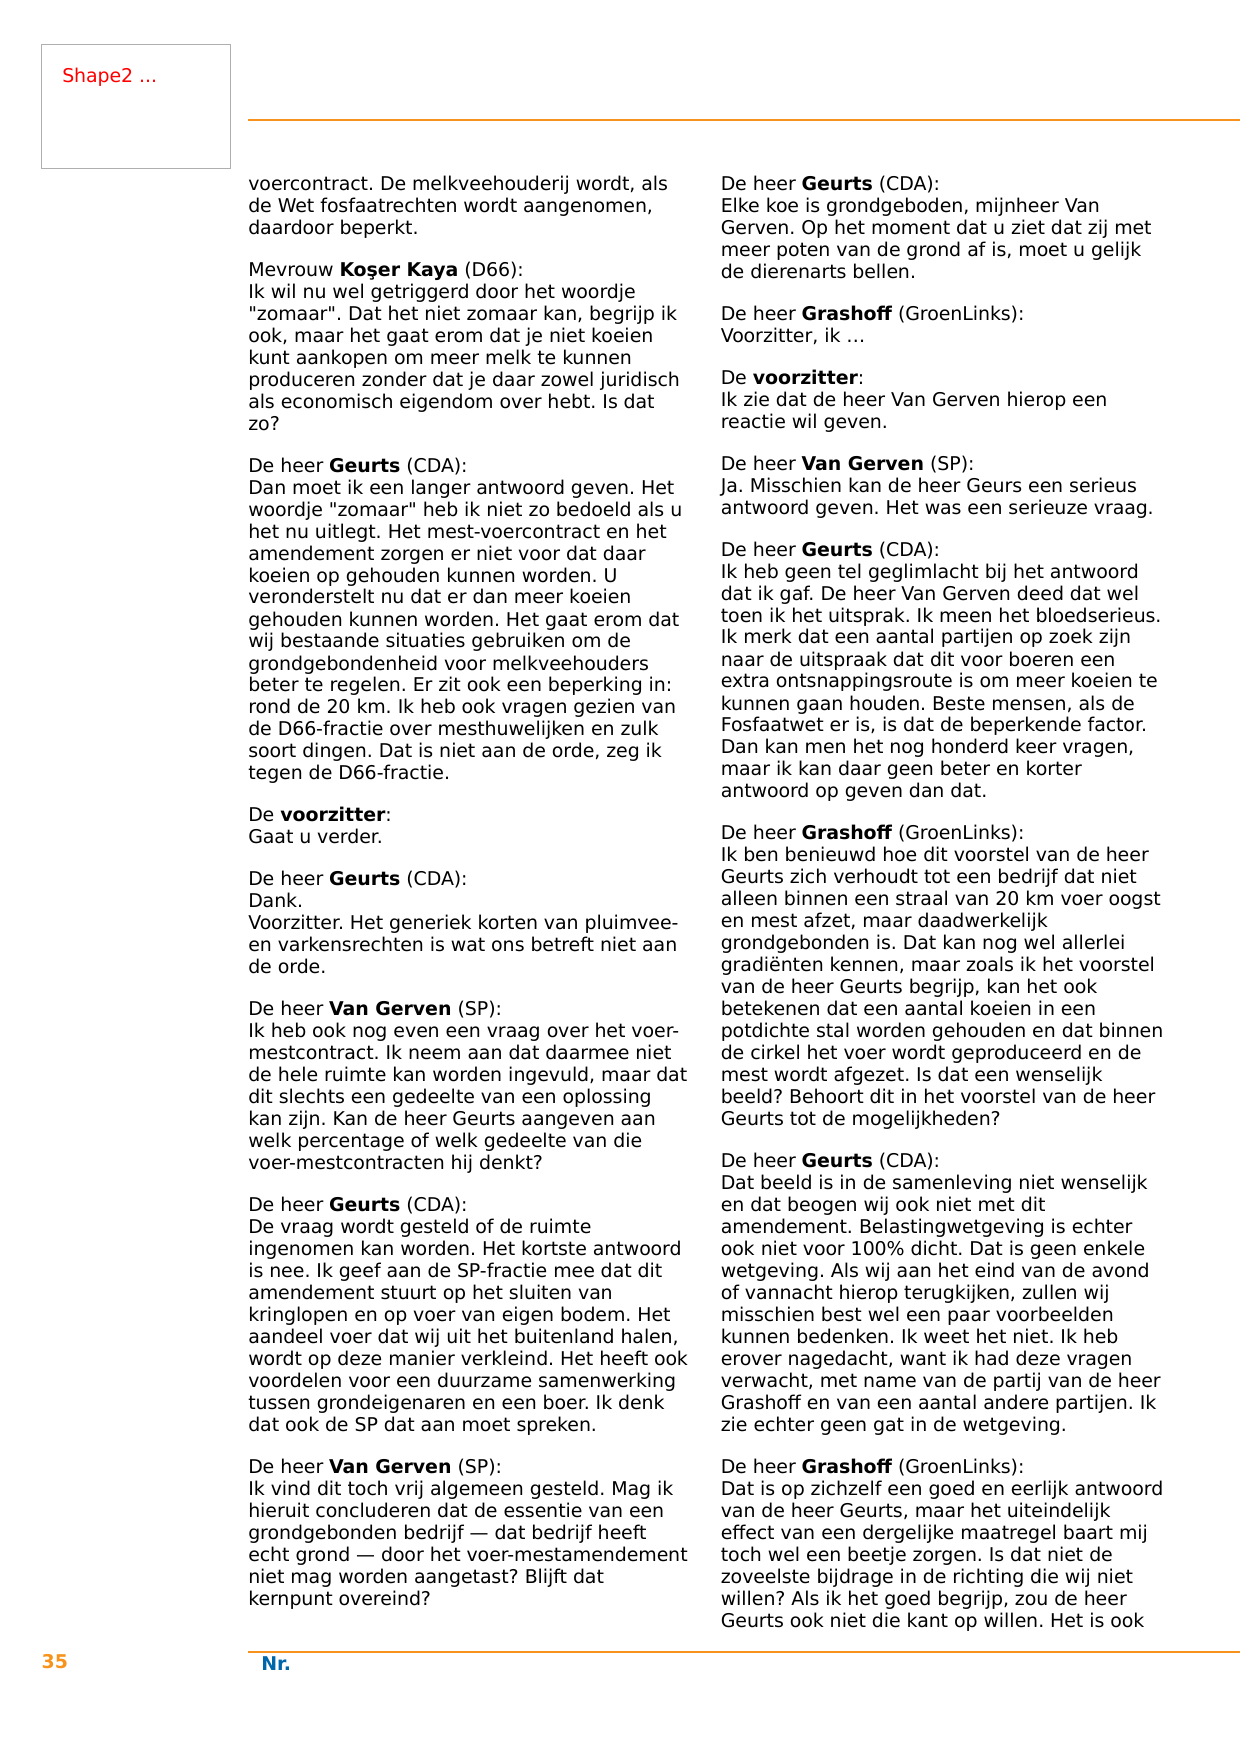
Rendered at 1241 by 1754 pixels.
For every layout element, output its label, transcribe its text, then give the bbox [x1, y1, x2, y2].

text De heer Grashoff (GroenLinks): [721, 303, 1163, 325]
text Ja. Misschien kan de heer Geurs een serieus antwoord geven. Het was een serieuze vraag. [721, 474, 1163, 518]
text Ik vind dit toch vrij algemeen gesteld. Mag ik hieruit concluderen dat de essentie van een grondgebonden bedrijf — dat bedrijf heeft echt grond — door het voer-mestamendement niet mag worden aangetast? Blijft dat kernpunt overeind? [248, 1478, 691, 1609]
text De heer Van Gerven (SP): [248, 1456, 691, 1478]
text De heer Geurts (CDA): [721, 538, 1163, 561]
text voercontract. De melkveehouderij wordt, als de Wet fosfaatrechten wordt aangenomen, daardoor beperkt. [248, 173, 691, 239]
text De heer Van Gerven (SP): [248, 998, 691, 1020]
text Elke koe is grondgeboden, mijnheer Van Gerven. Op het moment dat u ziet dat zij met meer poten van de grond af is, moet u gelijk de dierenarts bellen. [721, 195, 1163, 283]
text De heer Geurts (CDA): [248, 868, 691, 890]
text De heer Geurts (CDA): [721, 173, 1163, 195]
text Ik heb ook nog even een vraag over het voer-mestcontract. Ik neem aan dat daarmee niet de hele ruimte kan worden ingevuld, maar dat dit slechts een gedeelte van een oplossing kan zijn. Kan de heer Geurts aangeven aan welk percentage of welk gedeelte van die voer-mestcontracten hij denkt? [248, 1020, 691, 1174]
text Voorzitter, ik … [721, 325, 1163, 347]
text Dan moet ik een langer antwoord geven. Het woordje "zomaar" heb ik niet zo bedoeld als u het nu uitlegt. Het mest-voercontract en het amendement zorgen er niet voor dat daar koeien op gehouden kunnen worden. U veronderstelt nu dat er dan meer koeien gehouden kunnen worden. Het gaat erom dat wij bestaande situaties gebruiken om de grondgebondenheid voor melkveehouders beter te regelen. Er zit ook een beperking in: rond de 20 km. Ik heb ook vragen gezien van de D66-fractie over mesthuwelijken en zulk soort dingen. Dat is niet aan de orde, zeg ik tegen de D66-fractie. [248, 477, 691, 784]
text De heer Geurts (CDA): [721, 1150, 1163, 1172]
text Voorzitter. Het generiek korten van pluimvee- en varkensrechten is wat ons betreft niet aan de orde. [248, 912, 691, 978]
text Gaat u verder. [248, 826, 691, 848]
text De heer Van Gerven (SP): [721, 453, 1163, 474]
text Ik zie dat de heer Van Gerven hierop een reactie wil geven. [721, 389, 1163, 433]
text Dat is op zichzelf een goed en eerlijk antwoord van de heer Geurts, maar het uiteindelijk effect van een dergelijke maatregel baart mij toch wel een beetje zorgen. Is dat niet de zoveelste bijdrage in de richting die wij niet willen? Als ik het goed begrijp, zou de heer Geurts ook niet die kant op willen. Het is ook [721, 1478, 1163, 1632]
text Ik wil nu wel getriggerd door het woordje "zomaar". Dat het niet zomaar kan, begrijp ik ook, maar het gaat erom dat je niet koeien kunt aankopen om meer melk te kunnen produceren zonder dat je daar zowel juridisch als economisch eigendom over hebt. Is dat zo? [248, 281, 691, 434]
text De voorzitter: [248, 804, 691, 826]
text De heer Grashoff (GroenLinks): [721, 1456, 1163, 1478]
text De vraag wordt gesteld of de ruimte ingenomen kan worden. Het kortste antwoord is nee. Ik geef aan de SP-fractie mee dat dit amendement stuurt op het sluiten van kringlopen en op voer van eigen bodem. Het aandeel voer dat wij uit het buitenland halen, wordt op deze manier verkleind. Het heeft ook voordelen voor een duurzame samenwerking tussen grondeigenaren en een boer. Ik denk dat ook de SP dat aan moet spreken. [248, 1216, 691, 1436]
text Mevrouw Koşer Kaya (D66): [248, 259, 691, 281]
text Dat beeld is in de samenleving niet wenselijk en dat beogen wij ook niet met dit amendement. Belastingwetgeving is echter ook niet voor 100% dicht. Dat is geen enkele wetgeving. Als wij aan het eind van de avond of vannacht hierop terugkijken, zullen wij misschien best wel een paar voorbeelden kunnen bedenken. Ik weet het niet. Ik heb erover nagedacht, want ik had deze vragen verwacht, met name van de partij van de heer Grashoff en van een aantal andere partijen. Ik zie echter geen gat in de wetgeving. [721, 1172, 1163, 1436]
text Ik ben benieuwd hoe dit voorstel van de heer Geurts zich verhoudt tot een bedrijf dat niet alleen binnen een straal van 20 km voer oogst en mest afzet, maar daadwerkelijk grondgebonden is. Dat kan nog wel allerlei gradiënten kennen, maar zoals ik het voorstel van de heer Geurts begrijp, kan het ook betekenen dat een aantal koeien in een potdichte stal worden gehouden en dat binnen de cirkel het voer wordt geproduceerd en de mest wordt afgezet. Is dat een wenselijk beeld? Behoort dit in het voorstel van de heer Geurts tot de mogelijkheden? [721, 844, 1163, 1130]
text Ik heb geen tel geglimlacht bij het antwoord dat ik gaf. De heer Van Gerven deed dat wel toen ik het uitsprak. Ik meen het bloedserieus. Ik merk dat een aantal partijen op zoek zijn naar de uitspraak dat dit voor boeren een extra ontsnappingsroute is om meer koeien te kunnen gaan houden. Beste mensen, als de Fosfaatwet er is, is dat de beperkende factor. Dan kan men het nog honderd keer vragen, maar ik kan daar geen beter en korter antwoord op geven dan dat. [721, 561, 1163, 802]
text Dank. [248, 890, 691, 912]
text De heer Geurts (CDA): [248, 1194, 691, 1216]
text De voorzitter: [721, 367, 1163, 389]
text De heer Grashoff (GroenLinks): [721, 822, 1163, 844]
text De heer Geurts (CDA): [248, 454, 691, 477]
